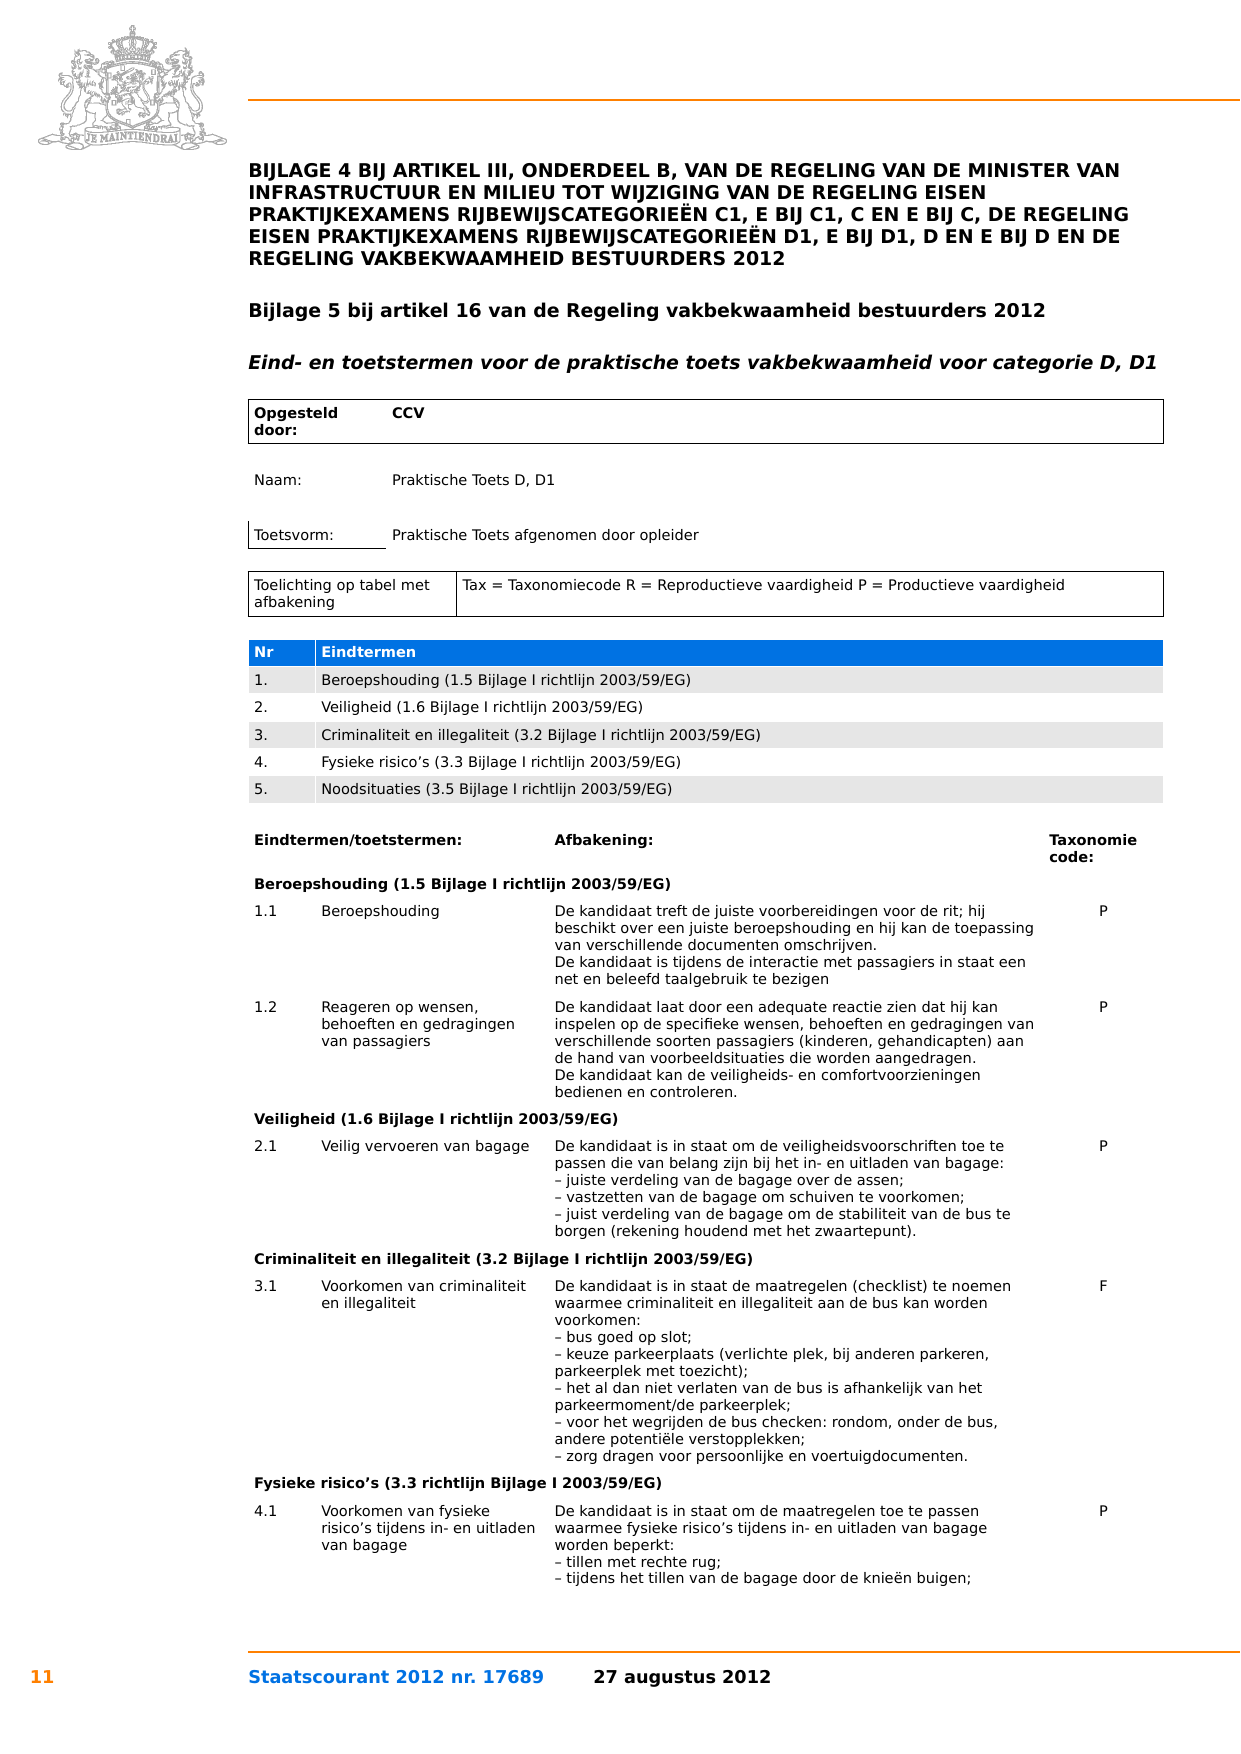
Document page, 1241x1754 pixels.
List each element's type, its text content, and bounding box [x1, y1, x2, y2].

table_cell 4. [249, 749, 315, 775]
table_header Eindtermen [316, 640, 1163, 666]
table_cell De kandidaat is in staat de maatregelen (checklist) te noemen waarmee criminaliteit en illegaliteit aan de bus kan worden voorkomen: – bus goed op slot; – keuze parkeerplaats (verlichte plek, bij anderen parkeren, parkeerplek met toezicht); – het al dan niet verlaten van de bus is afhankelijk van het parkeermoment/de parkeerplek; – voor het wegrijden de bus checken: rondom, onder de bus, andere potentiële verstopplekken; – zorg dragen voor persoonlijke en voertuigdocumenten. [549, 1273, 1043, 1469]
table_cell 1.1 [249, 899, 315, 993]
table_cell P [1044, 1134, 1163, 1245]
table_cell 5. [249, 776, 315, 803]
table_cell Criminaliteit en illegaliteit (3.2 Bijlage I richtlijn 2003/59/EG) [249, 1246, 1163, 1272]
table_cell Veiligheid (1.6 Bijlage I richtlijn 2003/59/EG) [316, 694, 1163, 721]
table_cell Beroepshouding (1.5 Bijlage I richtlijn 2003/59/EG) [316, 667, 1163, 693]
table_cell Beroepshouding [316, 899, 548, 993]
table_cell 1. [249, 667, 315, 693]
table_cell 2.1 [249, 1134, 315, 1245]
table_cell 1.2 [249, 994, 315, 1105]
table_cell Criminaliteit en illegaliteit (3.2 Bijlage I richtlijn 2003/59/EG) [316, 722, 1163, 748]
table_cell 3.1 [249, 1273, 315, 1469]
table_cell Fysieke risico’s (3.3 richtlijn Bijlage I 2003/59/EG) [249, 1470, 1163, 1497]
table_cell 3. [249, 722, 315, 748]
subtitle BIJLAGE 4 BIJ ARTIKEL III, ONDERDEEL B, VAN DE REGELING VAN DE MINISTER VAN INFRASTRUCTUUR EN MILIEU TOT WIJZIGING VAN DE REGELING EISEN PRAKTIJKEXAMENS RIJBEWIJSCATEGORIEËN C1, E BIJ C1, C EN E BIJ C, DE REGELING EISEN PRAKTIJKEXAMENS RIJBEWIJSCATEGORIEËN D1, E BIJ D1, D EN E BIJ D EN DE REGELING VAKBEKWAAMHEID BESTUURDERS 2012 [248, 160, 1163, 270]
table_cell Beroepshouding (1.5 Bijlage I richtlijn 2003/59/EG) [249, 871, 1163, 897]
table_cell De kandidaat laat door een adequate reactie zien dat hij kan inspelen op de specifieke wensen, behoeften en gedragingen van verschillende soorten passagiers (kinderen, gehandicapten) aan de hand van voorbeeldsituaties die worden aangedragen. De kandidaat kan de veiligheids- en comfortvoorzieningen bedienen en controleren. [549, 994, 1043, 1105]
table_cell 4.1 [249, 1498, 315, 1592]
table_header Nr [249, 640, 315, 666]
table_cell Fysieke risico’s (3.3 Bijlage I richtlijn 2003/59/EG) [316, 749, 1163, 775]
table_cell De kandidaat is in staat om de maatregelen toe te passen waarmee fysieke risico’s tijdens in- en uitladen van bagage worden beperkt: – tillen met rechte rug; – tijdens het tillen van de bagage door de knieën buigen; [549, 1498, 1043, 1592]
table_cell Praktische Toets afgenomen door opleider [386, 522, 1163, 548]
table_cell Reageren op wensen, behoeften en gedragingen van passagiers [316, 994, 548, 1105]
table_cell 2. [249, 694, 315, 721]
table_cell Veilig vervoeren van bagage [316, 1134, 548, 1245]
table_cell F [1044, 1273, 1163, 1469]
picture [38, 25, 227, 150]
table_header Naam: [249, 467, 385, 493]
table_cell Voorkomen van fysieke risico’s tijdens in- en uitladen van bagage [316, 1498, 548, 1592]
subtitle Eind- en toetstermen voor de praktische toets vakbekwaamheid voor categorie D, D1 [248, 352, 1163, 374]
table_cell Veiligheid (1.6 Bijlage I richtlijn 2003/59/EG) [249, 1106, 1163, 1132]
subtitle Bijlage 5 bij artikel 16 van de Regeling vakbekwaamheid bestuurders 2012 [248, 300, 1163, 322]
table_cell P [1044, 899, 1163, 993]
table_header Afbakening: [549, 827, 1043, 870]
table_header Taxonomie code: [1044, 827, 1163, 870]
table_cell [249, 495, 1163, 521]
table_header Praktische Toets D, D1 [386, 467, 1163, 493]
table_cell Toetsvorm: [249, 522, 386, 548]
table_cell Voorkomen van criminaliteit en illegaliteit [316, 1273, 548, 1469]
table_cell P [1044, 994, 1163, 1105]
table_cell Noodsituaties (3.5 Bijlage I richtlijn 2003/59/EG) [316, 776, 1163, 803]
table_header Toelichting op tabel met afbakening [249, 572, 456, 616]
table_header CCV [386, 400, 1163, 443]
table_cell De kandidaat treft de juiste voorbereidingen voor de rit; hij beschikt over een juiste beroepshouding en hij kan de toepassing van verschillende documenten omschrijven. De kandidaat is tijdens de interactie met passagiers in staat een net en beleefd taalgebruik te bezigen [549, 899, 1043, 993]
table_header Tax = Taxonomiecode R = Reproductieve vaardigheid P = Productieve vaardigheid [457, 572, 1163, 616]
table_header Opgesteld door: [249, 400, 386, 443]
table_header Eindtermen/toetstermen: [249, 827, 548, 870]
table_cell P [1044, 1498, 1163, 1592]
table_cell De kandidaat is in staat om de veiligheidsvoorschriften toe te passen die van belang zijn bij het in- en uitladen van bagage: – juiste verdeling van de bagage over de assen; – vastzetten van de bagage om schuiven te voorkomen; – juist verdeling van de bagage om de stabiliteit van de bus te borgen (rekening houdend met het zwaartepunt). [549, 1134, 1043, 1245]
